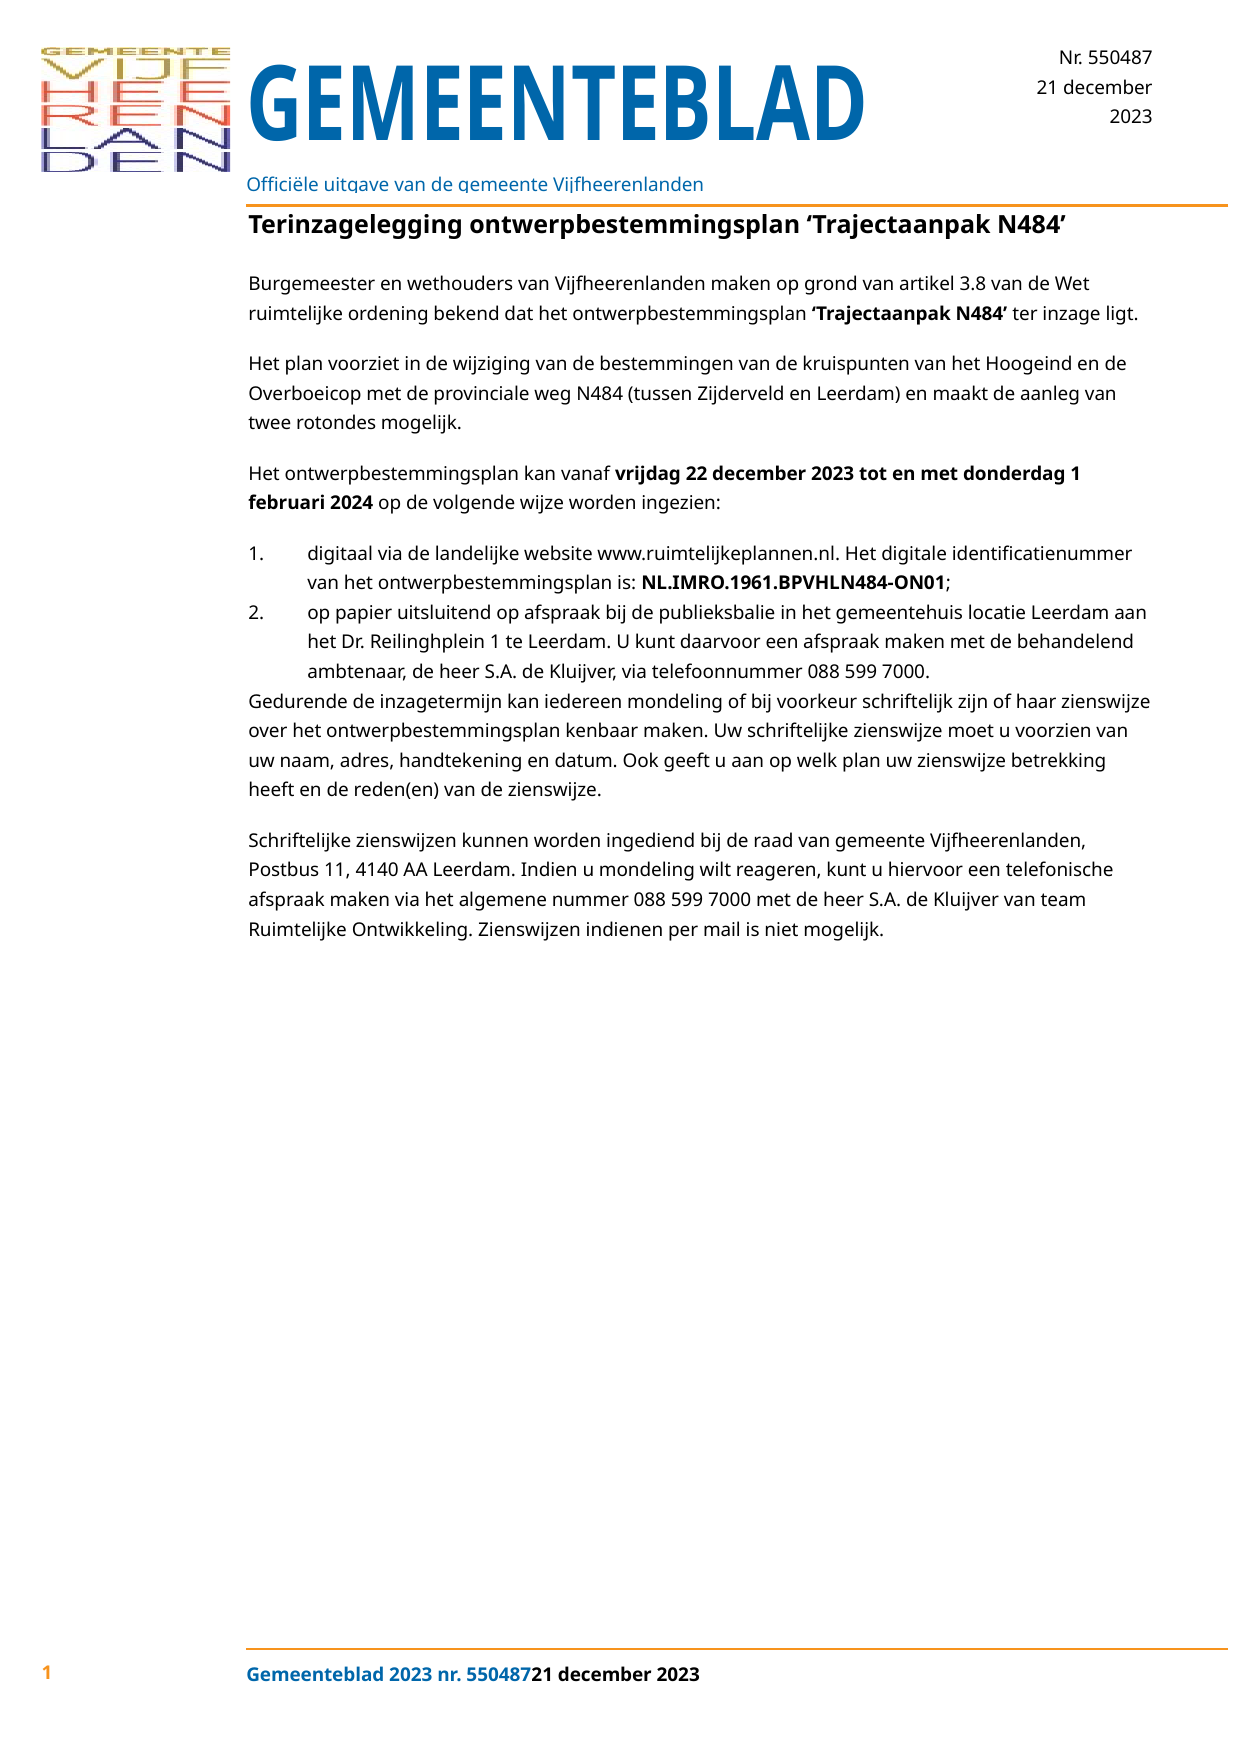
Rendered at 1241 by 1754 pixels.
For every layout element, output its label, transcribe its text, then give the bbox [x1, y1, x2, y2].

list digitaal via de landelijke website www.ruimtelijkeplannen.nl. Het digitale identificatienummer van het ontwerpbestemmingsplan is: NL.IMRO.1961.BPVHLN484-ON01; [248, 540, 1152, 595]
text Schriftelijke zienswijzen kunnen worden ingediend bij de raad van gemeente Vijfheerenlanden, Postbus 11, 4140 AA Leerdam. Indien u mondeling wilt reageren, kunt u hiervoor een telefonische afspraak maken via het algemene nummer 088 599 7000 met de heer S.A. de Kluijver van team Ruimtelijke Ontwikkeling. Zienswijzen indienen per mail is niet mogelijk. [248, 827, 1152, 941]
list op papier uitsluitend op afspraak bij de publieksbalie in het gemeentehuis locatie Leerdam aan het Dr. Reilinghplein 1 te Leerdam. U kunt daarvoor een afspraak maken met de behandelend ambtenaar, de heer S.A. de Kluijver, via telefoonnummer 088 599 7000. [248, 599, 1152, 684]
text Het plan voorziet in de wijziging van de bestemmingen van de kruispunten van het Hoogeind en de Overboeicop met de provinciale weg N484 (tussen Zijderveld en Leerdam) en maakt de aanleg van twee rotondes mogelijk. [248, 350, 1152, 435]
text Gedurende de inzagetermijn kan iedereen mondeling of bij voorkeur schriftelijk zijn of haar zienswijze over het ontwerpbestemmingsplan kenbaar maken. Uw schriftelijke zienswijze moet u voorzien van uw naam, adres, handtekening en datum. Ook geeft u aan op welk plan uw zienswijze betrekking heeft en de reden(en) van de zienswijze. [248, 688, 1152, 802]
picture [41, 47, 231, 172]
text Het ontwerpbestemmingsplan kan vanaf vrijdag 22 december 2023 tot en met donderdag 1 februari 2024 op de volgende wijze worden ingezien: [248, 460, 1152, 515]
text Burgemeester en wethouders van Vijfheerenlanden maken op grond van artikel 3.8 van de Wet ruimtelijke ordening bekend dat het ontwerpbestemmingsplan ‘Trajectaanpak N484’ ter inzage ligt. [248, 270, 1152, 326]
text Terinzagelegging ontwerpbestemmingsplan ‘Trajectaanpak N484’ [248, 207, 1152, 241]
